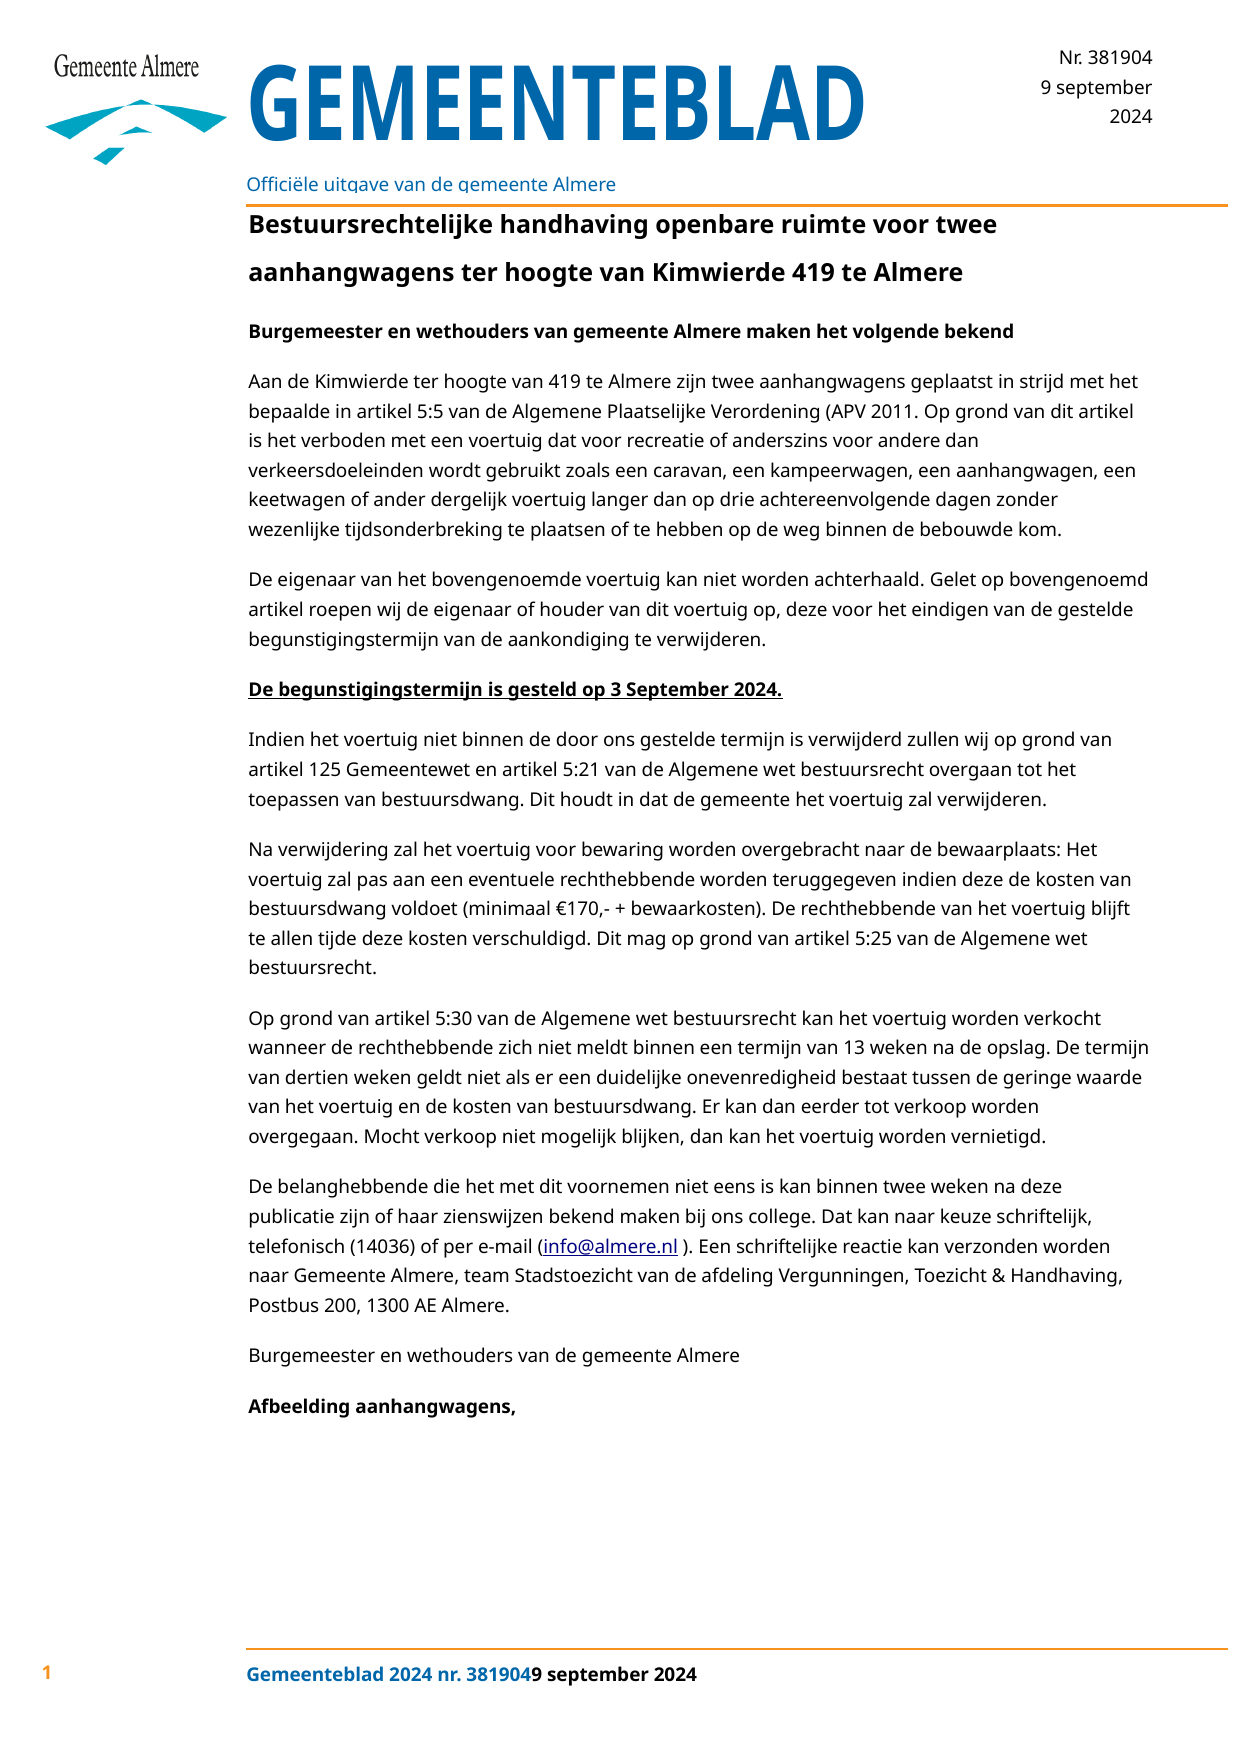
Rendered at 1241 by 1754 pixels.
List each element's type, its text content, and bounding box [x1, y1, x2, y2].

text De belanghebbende die het met dit voornemen niet eens is kan binnen twee weken na deze publicatie zijn of haar zienswijzen bekend maken bij ons college. Dat kan naar keuze schriftelijk, telefonisch (14036) of per e-mail (info@almere.nl ). Een schriftelijke reactie kan verzonden worden naar Gemeente Almere, team Stadstoezicht van de afdeling Vergunningen, Toezicht & Handhaving, Postbus 200, 1300 AE Almere. [248, 1174, 1152, 1318]
text De eigenaar van het bovengenoemde voertuig kan niet worden achterhaald. Gelet op bovengenoemd artikel roepen wij de eigenaar of houder van dit voertuig op, deze voor het eindigen van de gestelde begunstigingstermijn van de aankondiging te verwijderen. [248, 567, 1152, 652]
text Na verwijdering zal het voertuig voor bewaring worden overgebracht naar de bewaarplaats: Het voertuig zal pas aan een eventuele rechthebbende worden teruggegeven indien deze de kosten van bestuursdwang voldoet (minimaal €170,- + bewaarkosten). De rechthebbende van het voertuig blijft te allen tijde deze kosten verschuldigd. Dit mag op grond van artikel 5:25 van de Algemene wet bestuursrecht. [248, 836, 1152, 980]
picture [41, 47, 231, 172]
text Afbeelding aanhangwagens, [248, 1393, 1152, 1419]
text Burgemeester en wethouders van de gemeente Almere [248, 1342, 1152, 1368]
text Aan de Kimwierde ter hoogte van 419 te Almere zijn twee aanhangwagens geplaatst in strijd met het bepaalde in artikel 5:5 van de Algemene Plaatselijke Verordening (APV 2011. Op grond van dit artikel is het verboden met een voertuig dat voor recreatie of anderszins voor andere dan verkeersdoeleinden wordt gebruikt zoals een caravan, een kampeerwagen, een aanhangwagen, een keetwagen of ander dergelijk voertuig langer dan op drie achtereenvolgende dagen zonder wezenlijke tijdsonderbreking te plaatsen of te hebben op de weg binnen de bebouwde kom. [248, 368, 1152, 542]
text Burgemeester en wethouders van gemeente Almere maken het volgende bekend [248, 318, 1152, 344]
text Indien het voertuig niet binnen de door ons gestelde termijn is verwijderd zullen wij op grond van artikel 125 Gemeentewet en artikel 5:21 van de Algemene wet bestuursrecht overgaan tot het toepassen van bestuursdwang. Dit houdt in dat de gemeente het voertuig zal verwijderen. [248, 727, 1152, 812]
text Bestuursrechtelijke handhaving openbare ruimte voor twee aanhangwagens ter hoogte van Kimwierde 419 te Almere [248, 207, 1152, 288]
text De begunstigingstermijn is gesteld op 3 September 2024. [248, 676, 1152, 702]
text Op grond van artikel 5:30 van de Algemene wet bestuursrecht kan het voertuig worden verkocht wanneer de rechthebbende zich niet meldt binnen een termijn van 13 weken na de opslag. De termijn van dertien weken geldt niet als er een duidelijke onevenredigheid bestaat tussen de geringe waarde van het voertuig en de kosten van bestuursdwang. Er kan dan eerder tot verkoop worden overgegaan. Mocht verkoop niet mogelijk blijken, dan kan het voertuig worden vernietigd. [248, 1005, 1152, 1149]
